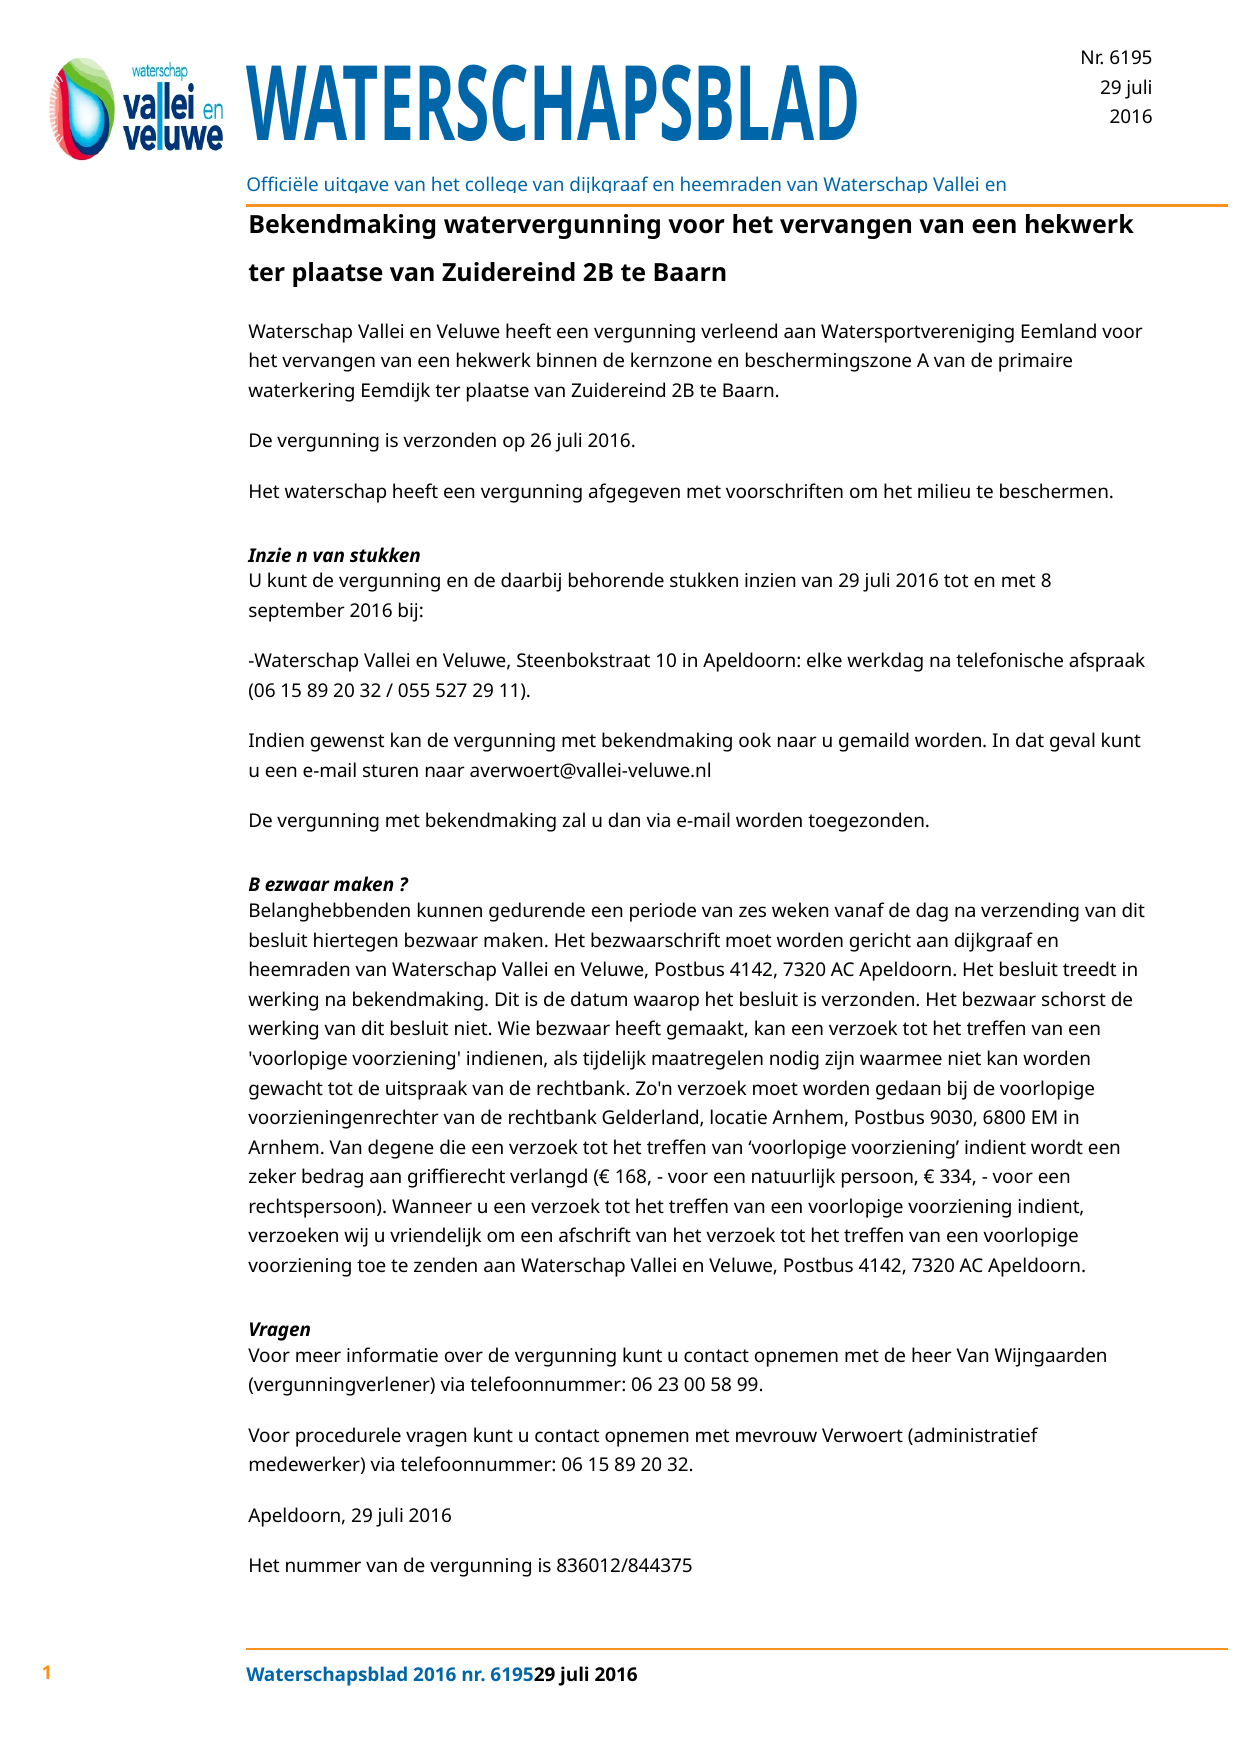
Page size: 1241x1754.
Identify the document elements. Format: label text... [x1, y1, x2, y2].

text U kunt de vergunning en de daarbij behorende stukken inzien van 29 juli 2016 tot en met 8 september 2016 bij: [248, 568, 1152, 623]
text Belanghebbenden kunnen gedurende een periode van zes weken vanaf de dag na verzending van dit besluit hiertegen bezwaar maken. Het bezwaarschrift moet worden gericht aan dijkgraaf en heemraden van Waterschap Vallei en Veluwe, Postbus 4142, 7320 AC Apeldoorn. Het besluit treedt in werking na bekendmaking. Dit is de datum waarop het besluit is verzonden. Het bezwaar schorst de werking van dit besluit niet. Wie bezwaar heeft gemaakt, kan een verzoek tot het treffen van een 'voorlopige voorziening' indienen, als tijdelijk maatregelen nodig zijn waarmee niet kan worden gewacht tot de uitspraak van de rechtbank. Zo'n verzoek moet worden gedaan bij de voorlopige voorzieningenrechter van de rechtbank Gelderland, locatie Arnhem, Postbus 9030, 6800 EM in Arnhem. Van degene die een verzoek tot het treffen van ‘voorlopige voorziening’ indient wordt een zeker bedrag aan griffierecht verlangd (€ 168, - voor een natuurlijk persoon, € 334, - voor een rechtspersoon). Wanneer u een verzoek tot het treffen van een voorlopige voorziening indient, verzoeken wij u vriendelijk om een afschrift van het verzoek tot het treffen van een voorlopige voorziening toe te zenden aan Waterschap Vallei en Veluwe, Postbus 4142, 7320 AC Apeldoorn. [248, 897, 1152, 1278]
text B ezwaar maken ? [248, 872, 1152, 897]
text Indien gewenst kan de vergunning met bekendmaking ook naar u gemaild worden. In dat geval kunt u een e-mail sturen naar averwoert@vallei-veluwe.nl [248, 728, 1152, 783]
text Bekendmaking watervergunning voor het vervangen van een hekwerk ter plaatse van Zuidereind 2B te Baarn [248, 207, 1152, 288]
text Inzie n van stukken [248, 542, 1152, 568]
text -Waterschap Vallei en Veluwe, Steenbokstraat 10 in Apeldoorn: elke werkdag na telefonische afspraak (06 15 89 20 32 / 055 527 29 11). [248, 648, 1152, 703]
text Het waterschap heeft een vergunning afgegeven met voorschriften om het milieu te beschermen. [248, 478, 1152, 504]
picture [41, 47, 231, 172]
text Vragen [248, 1316, 1152, 1342]
text Voor procedurele vragen kunt u contact opnemen met mevrouw Verwoert (administratief medewerker) via telefoonnummer: 06 15 89 20 32. [248, 1422, 1152, 1477]
text Het nummer van de vergunning is 836012/844375 [248, 1552, 1152, 1578]
text Waterschap Vallei en Veluwe heeft een vergunning verleend aan Watersportvereniging Eemland voor het vervangen van een hekwerk binnen de kernzone en beschermingszone A van de primaire waterkering Eemdijk ter plaatse van Zuidereind 2B te Baarn. [248, 318, 1152, 403]
text Apeldoorn, 29 juli 2016 [248, 1502, 1152, 1528]
text Voor meer informatie over de vergunning kunt u contact opnemen met de heer Van Wijngaarden (vergunningverlener) via telefoonnummer: 06 23 00 58 99. [248, 1342, 1152, 1397]
text De vergunning met bekendmaking zal u dan via e-mail worden toegezonden. [248, 808, 1152, 833]
text De vergunning is verzonden op 26 juli 2016. [248, 427, 1152, 453]
